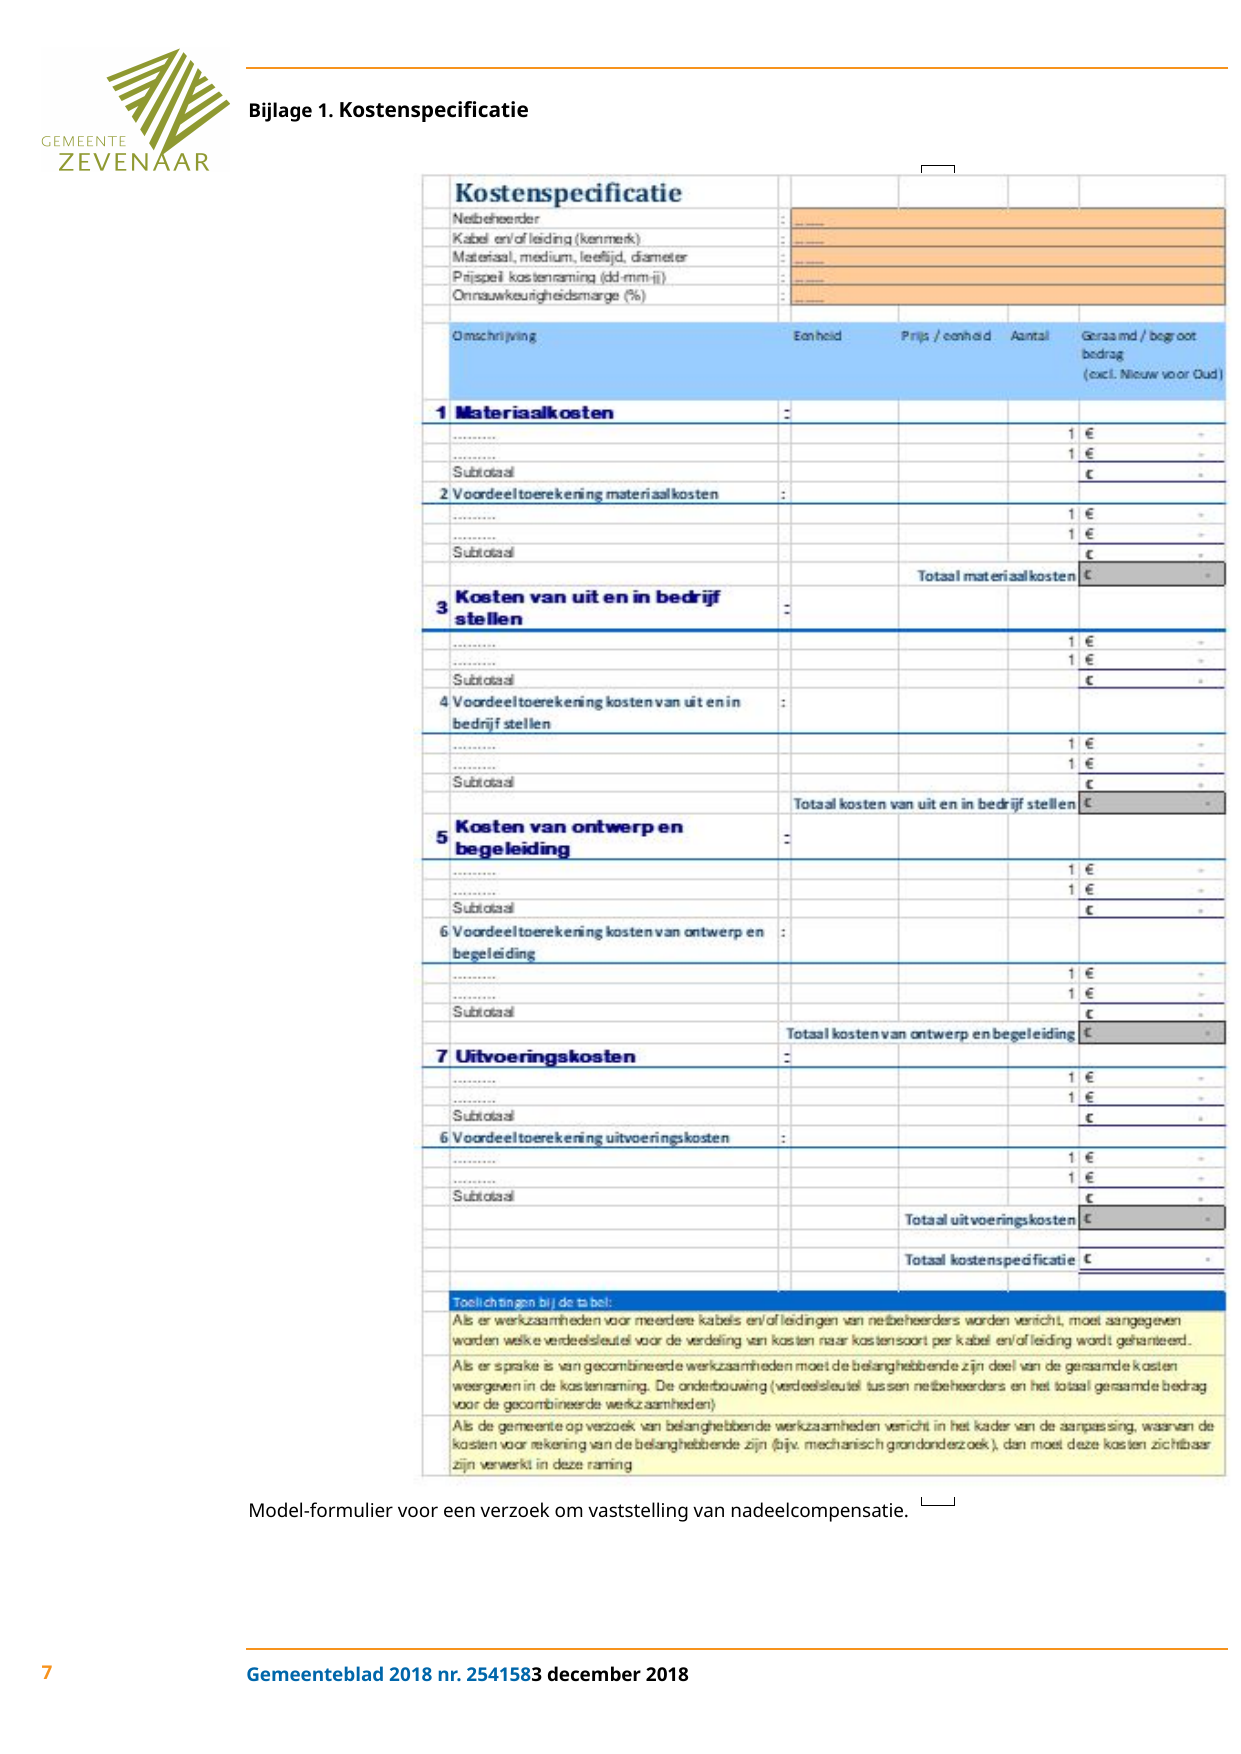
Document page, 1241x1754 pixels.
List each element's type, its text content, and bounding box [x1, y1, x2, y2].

text Bijlage 1. Kostenspecificatie [248, 95, 1152, 123]
text Model-formulier voor een verzoek om vaststelling van nadeelcompensatie. [248, 153, 1152, 1523]
picture [41, 47, 231, 172]
picture [413, 173, 1241, 1497]
